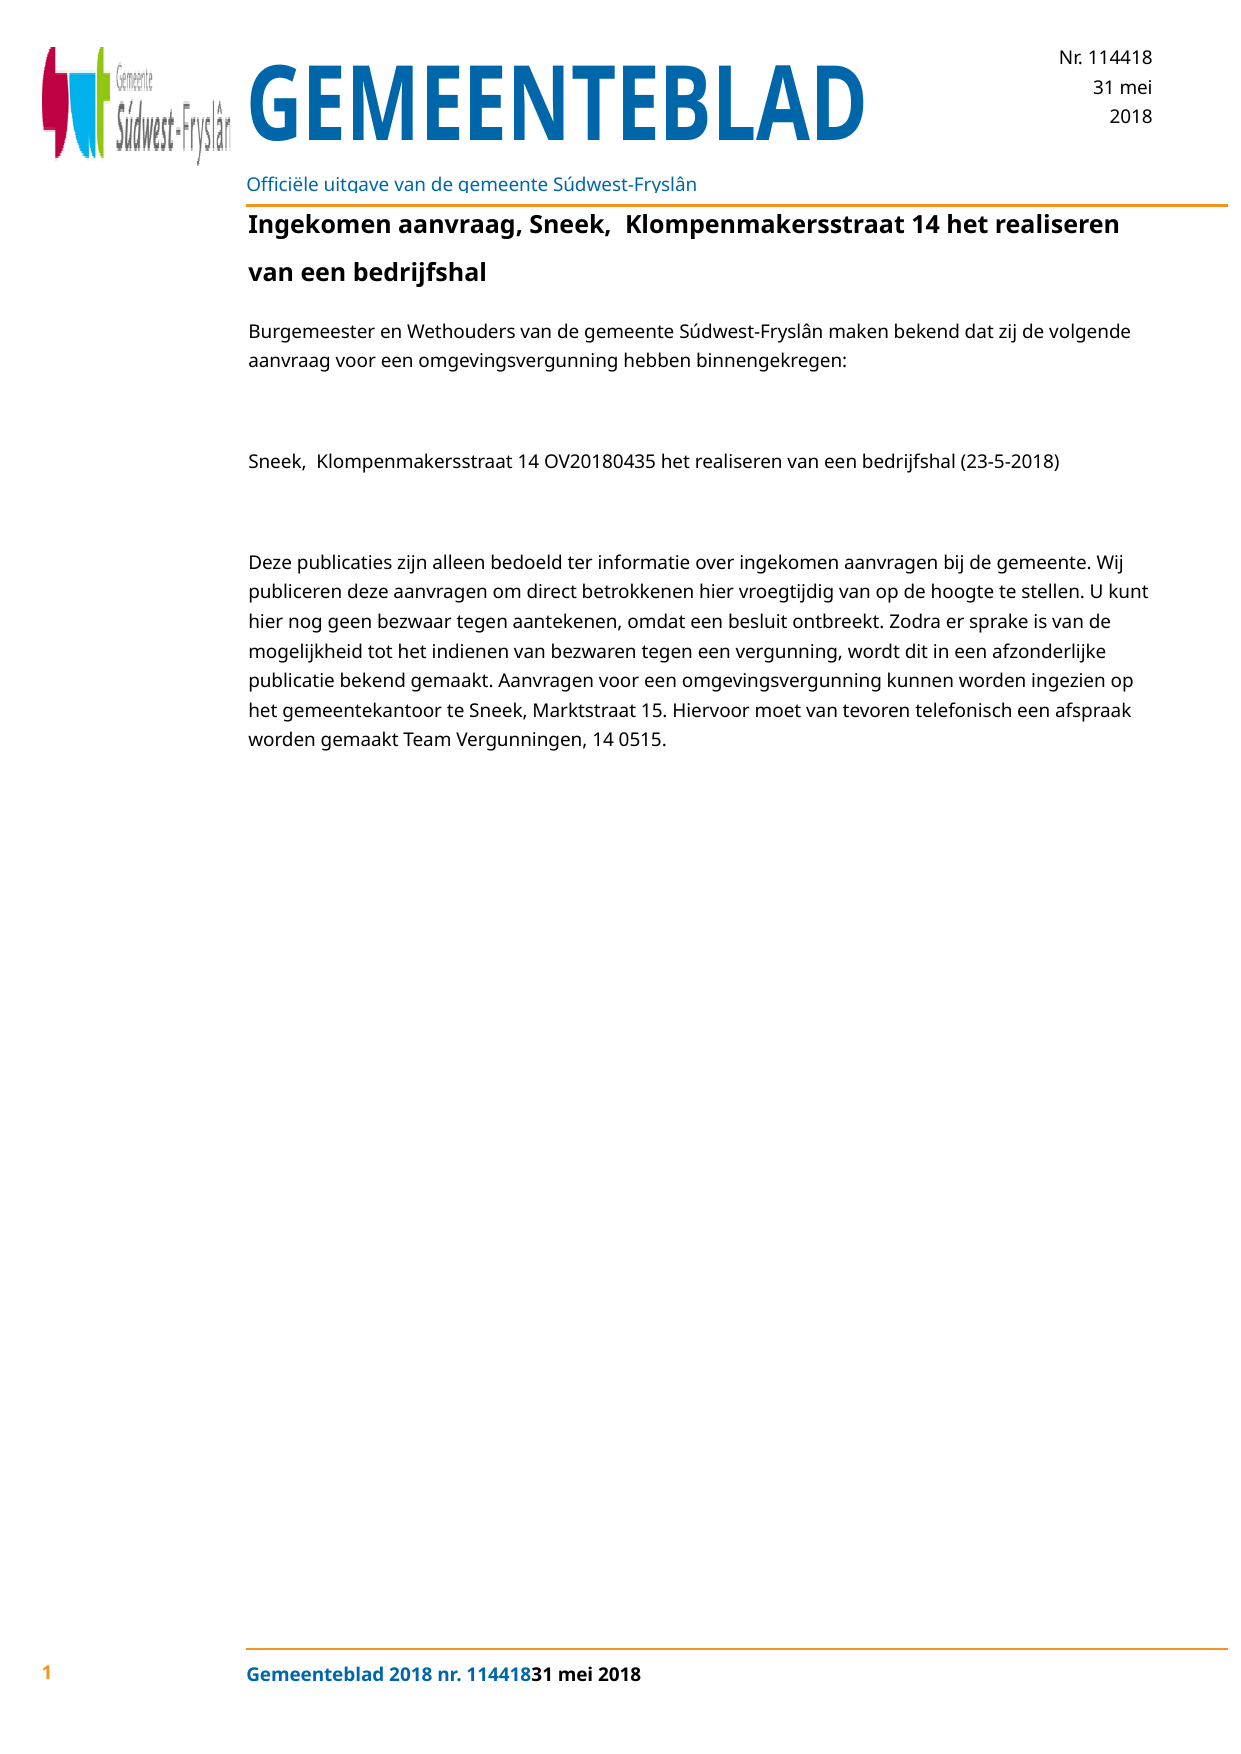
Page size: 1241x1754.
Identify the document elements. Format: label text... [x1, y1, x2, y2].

text Sneek, Klompenmakersstraat 14 OV20180435 het realiseren van een bedrijfshal (23-5-2018) [248, 448, 1152, 474]
text Ingekomen aanvraag, Sneek, Klompenmakersstraat 14 het realiseren van een bedrijfshal [248, 207, 1152, 288]
picture [41, 47, 231, 172]
text Deze publicaties zijn alleen bedoeld ter informatie over ingekomen aanvragen bij de gemeente. Wij publiceren deze aanvragen om direct betrokkenen hier vroegtijdig van op de hoogte te stellen. U kunt hier nog geen bezwaar tegen aantekenen, omdat een besluit ontbreekt. Zodra er sprake is van de mogelijkheid tot het indienen van bezwaren tegen een vergunning, wordt dit in een afzonderlijke publicatie bekend gemaakt. Aanvragen voor een omgevingsvergunning kunnen worden ingezien op het gemeentekantoor te Sneek, Marktstraat 15. Hiervoor moet van tevoren telefonisch een afspraak worden gemaakt Team Vergunningen, 14 0515. [248, 549, 1152, 752]
text Burgemeester en Wethouders van de gemeente Súdwest-Fryslân maken bekend dat zij de volgende aanvraag voor een omgevingsvergunning hebben binnengekregen: [248, 318, 1152, 373]
